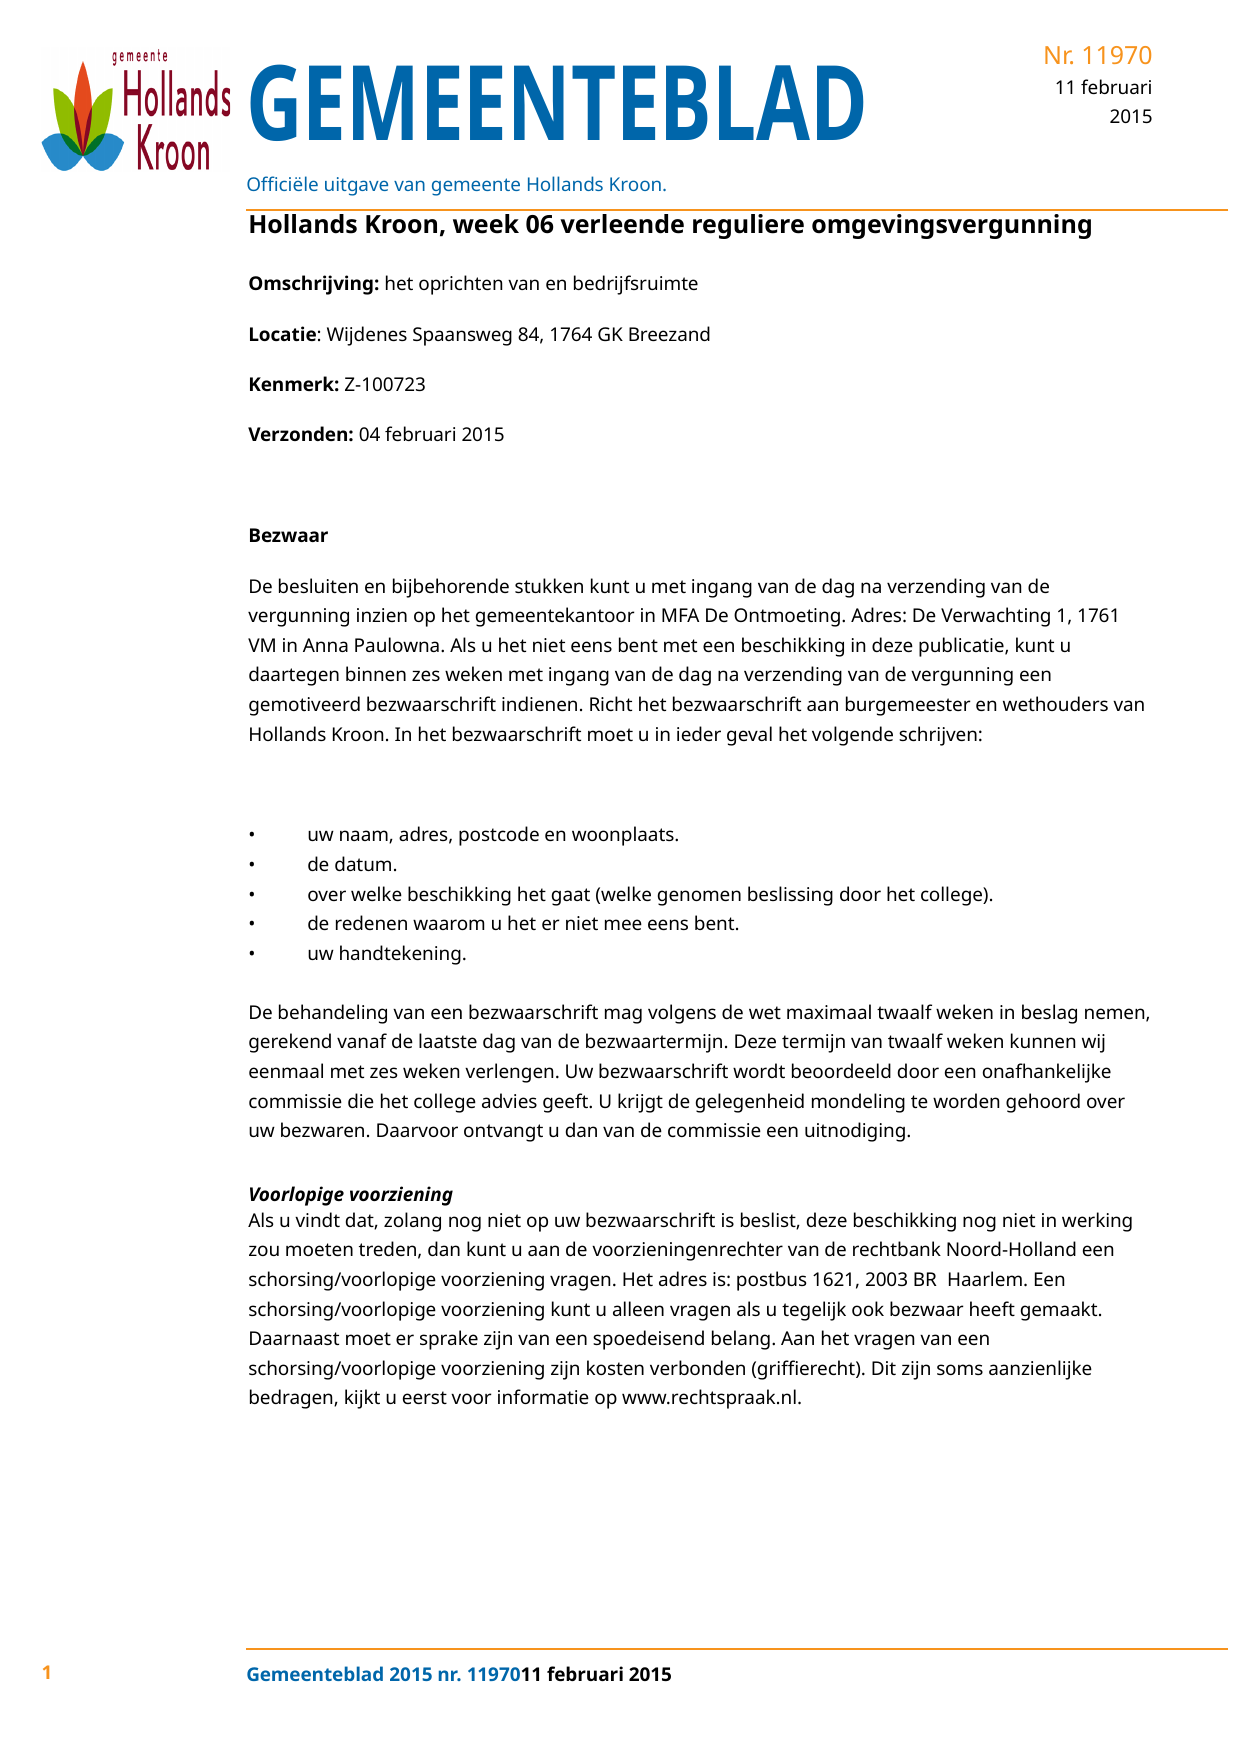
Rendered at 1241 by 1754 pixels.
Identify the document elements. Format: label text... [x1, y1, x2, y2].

list uw handtekening. [248, 940, 1152, 966]
text Verzonden: 04 februari 2015 [248, 422, 1152, 447]
text Hollands Kroon, week 06 verleende reguliere omgevingsvergunning [248, 211, 1152, 241]
picture [41, 47, 231, 172]
text De behandeling van een bezwaarschrift mag volgens de wet maximaal twaalf weken in beslag nemen, gerekend vanaf de laatste dag van de bezwaartermijn. Deze termijn van twaalf weken kunnen wij eenmaal met zes weken verlengen. Uw bezwaarschrift wordt beoordeeld door een onafhankelijke commissie die het college advies geeft. U krijgt de gelegenheid mondeling te worden gehoord over uw bezwaren. Daarvoor ontvangt u dan van de commissie een uitnodiging. [248, 999, 1152, 1143]
list de redenen waarom u het er niet mee eens bent. [248, 910, 1152, 936]
text Kenmerk: Z-100723 [248, 371, 1152, 397]
text Voorlopige voorziening [248, 1181, 1152, 1207]
text Als u vindt dat, zolang nog niet op uw bezwaarschrift is beslist, deze beschikking nog niet in werking zou moeten treden, dan kunt u aan de voorzieningenrechter van de rechtbank Noord-Holland een schorsing/voorlopige voorziening vragen. Het adres is: postbus 1621, 2003 BR Haarlem. Een schorsing/voorlopige voorziening kunt u alleen vragen als u tegelijk ook bezwaar heeft gemaakt. Daarnaast moet er sprake zijn van een spoedeisend belang. Aan het vragen van een schorsing/voorlopige voorziening zijn kosten verbonden (griffierecht). Dit zijn soms aanzienlijke bedragen, kijkt u eerst voor informatie op www.rechtspraak.nl. [248, 1207, 1152, 1410]
text Locatie: Wijdenes Spaansweg 84, 1764 GK Breezand [248, 321, 1152, 346]
list de datum. [248, 851, 1152, 877]
list uw naam, adres, postcode en woonplaats. [248, 822, 1152, 847]
text De besluiten en bijbehorende stukken kunt u met ingang van de dag na verzending van de vergunning inzien op het gemeentekantoor in MFA De Ontmoeting. Adres: De Verwachting 1, 1761 VM in Anna Paulowna. Als u het niet eens bent met een beschikking in deze publicatie, kunt u daartegen binnen zes weken met ingang van de dag na verzending van de vergunning een gemotiveerd bezwaarschrift indienen. Richt het bezwaarschrift aan burgemeester en wethouders van Hollands Kroon. In het bezwaarschrift moet u in ieder geval het volgende schrijven: [248, 573, 1152, 746]
list over welke beschikking het gaat (welke genomen beslissing door het college). [248, 881, 1152, 906]
text Omschrijving: het oprichten van en bedrijfsruimte [248, 270, 1152, 296]
text Bezwaar [248, 522, 1152, 548]
